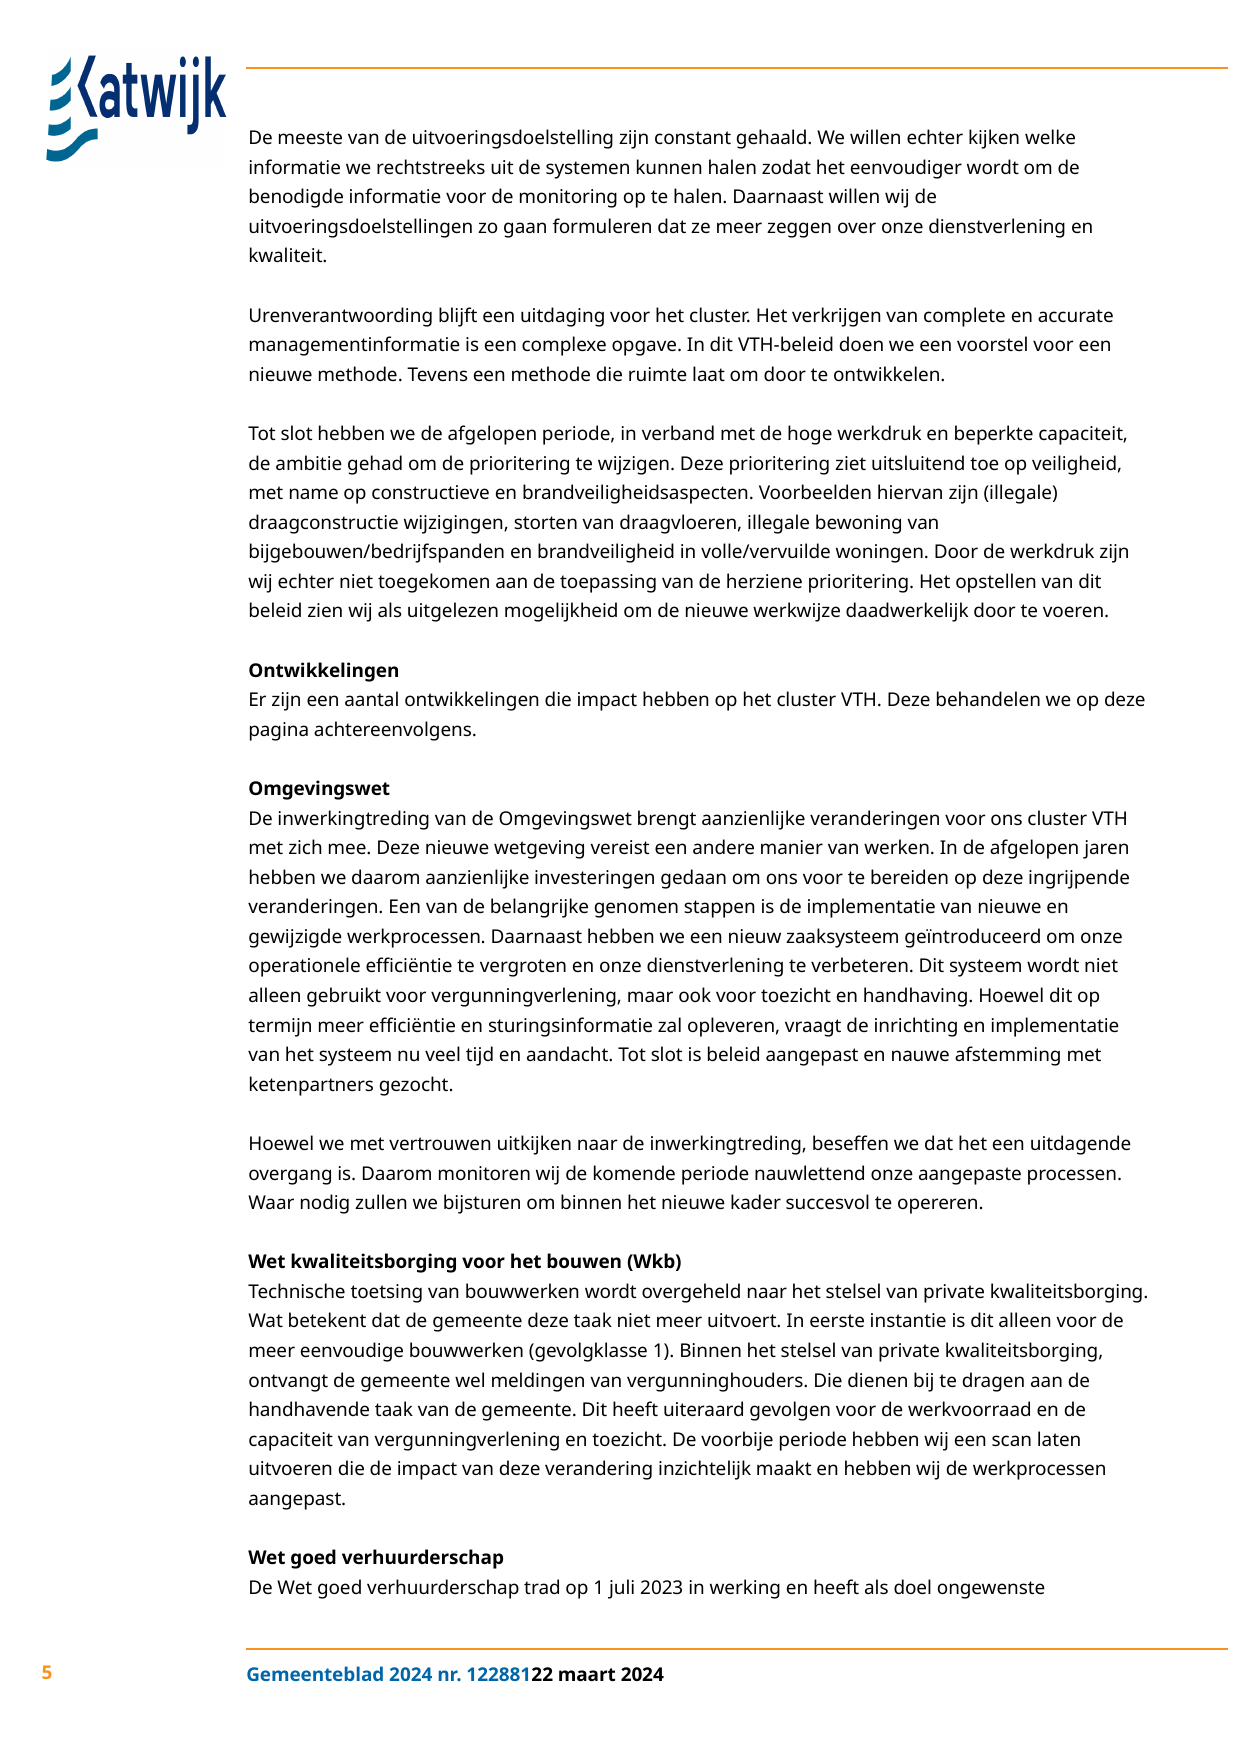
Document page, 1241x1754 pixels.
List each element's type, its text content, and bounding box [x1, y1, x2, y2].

text Urenverantwoording blijft een uitdaging voor het cluster. Het verkrijgen van complete en accurate managementinformatie is een complexe opgave. In dit VTH-beleid doen we een voorstel voor een nieuwe methode. Tevens een methode die ruimte laat om door te ontwikkelen. [248, 302, 1152, 387]
text Tot slot hebben we de afgelopen periode, in verband met de hoge werkdruk en beperkte capaciteit, de ambitie gehad om de prioritering te wijzigen. Deze prioritering ziet uitsluitend toe op veiligheid, met name op constructieve en brandveiligheidsaspecten. Voorbeelden hiervan zijn (illegale) draagconstructie wijzigingen, storten van draagvloeren, illegale bewoning van bijgebouwen/bedrijfspanden en brandveiligheid in volle/vervuilde woningen. Door de werkdruk zijn wij echter niet toegekomen aan de toepassing van de herziene prioritering. Het opstellen van dit beleid zien wij als uitgelezen mogelijkheid om de nieuwe werkwijze daadwerkelijk door te voeren. [248, 420, 1152, 623]
text Ontwikkelingen [248, 657, 1152, 683]
picture [41, 47, 231, 172]
text De meeste van de uitvoeringsdoelstelling zijn constant gehaald. We willen echter kijken welke informatie we rechtstreeks uit de systemen kunnen halen zodat het eenvoudiger wordt om de benodigde informatie voor de monitoring op te halen. Daarnaast willen wij de uitvoeringsdoelstellingen zo gaan formuleren dat ze meer zeggen over onze dienstverlening en kwaliteit. [248, 124, 1152, 268]
text Wet goed verhuurderschap [248, 1544, 1152, 1570]
text Er zijn een aantal ontwikkelingen die impact hebben op het cluster VTH. Deze behandelen we op deze pagina achtereenvolgens. [248, 686, 1152, 742]
text Hoewel we met vertrouwen uitkijken naar de inwerkingtreding, beseffen we dat het een uitdagende overgang is. Daarom monitoren wij de komende periode nauwlettend onze aangepaste processen. Waar nodig zullen we bijsturen om binnen het nieuwe kader succesvol te opereren. [248, 1130, 1152, 1215]
text Technische toetsing van bouwwerken wordt overgeheld naar het stelsel van private kwaliteitsborging. Wat betekent dat de gemeente deze taak niet meer uitvoert. In eerste instantie is dit alleen voor de meer eenvoudige bouwwerken (gevolgklasse 1). Binnen het stelsel van private kwaliteitsborging, ontvangt de gemeente wel meldingen van vergunninghouders. Die dienen bij te dragen aan de handhavende taak van de gemeente. Dit heeft uiteraard gevolgen voor de werkvoorraad en de capaciteit van vergunningverlening en toezicht. De voorbije periode hebben wij een scan laten uitvoeren die de impact van deze verandering inzichtelijk maakt en hebben wij de werkprocessen aangepast. [248, 1278, 1152, 1511]
text De Wet goed verhuurderschap trad op 1 juli 2023 in werking en heeft als doel ongewenste [248, 1574, 1152, 1600]
text Wet kwaliteitsborging voor het bouwen (Wkb) [248, 1248, 1152, 1274]
text De inwerkingtreding van de Omgevingswet brengt aanzienlijke veranderingen voor ons cluster VTH met zich mee. Deze nieuwe wetgeving vereist een andere manier van werken. In de afgelopen jaren hebben we daarom aanzienlijke investeringen gedaan om ons voor te bereiden op deze ingrijpende veranderingen. Een van de belangrijke genomen stappen is de implementatie van nieuwe en gewijzigde werkprocessen. Daarnaast hebben we een nieuw zaaksysteem geïntroduceerd om onze operationele efficiëntie te vergroten en onze dienstverlening te verbeteren. Dit systeem wordt niet alleen gebruikt voor vergunningverlening, maar ook voor toezicht en handhaving. Hoewel dit op termijn meer efficiëntie en sturingsinformatie zal opleveren, vraagt de inrichting en implementatie van het systeem nu veel tijd en aandacht. Tot slot is beleid aangepast en nauwe afstemming met ketenpartners gezocht. [248, 805, 1152, 1097]
text Omgevingswet [248, 775, 1152, 801]
